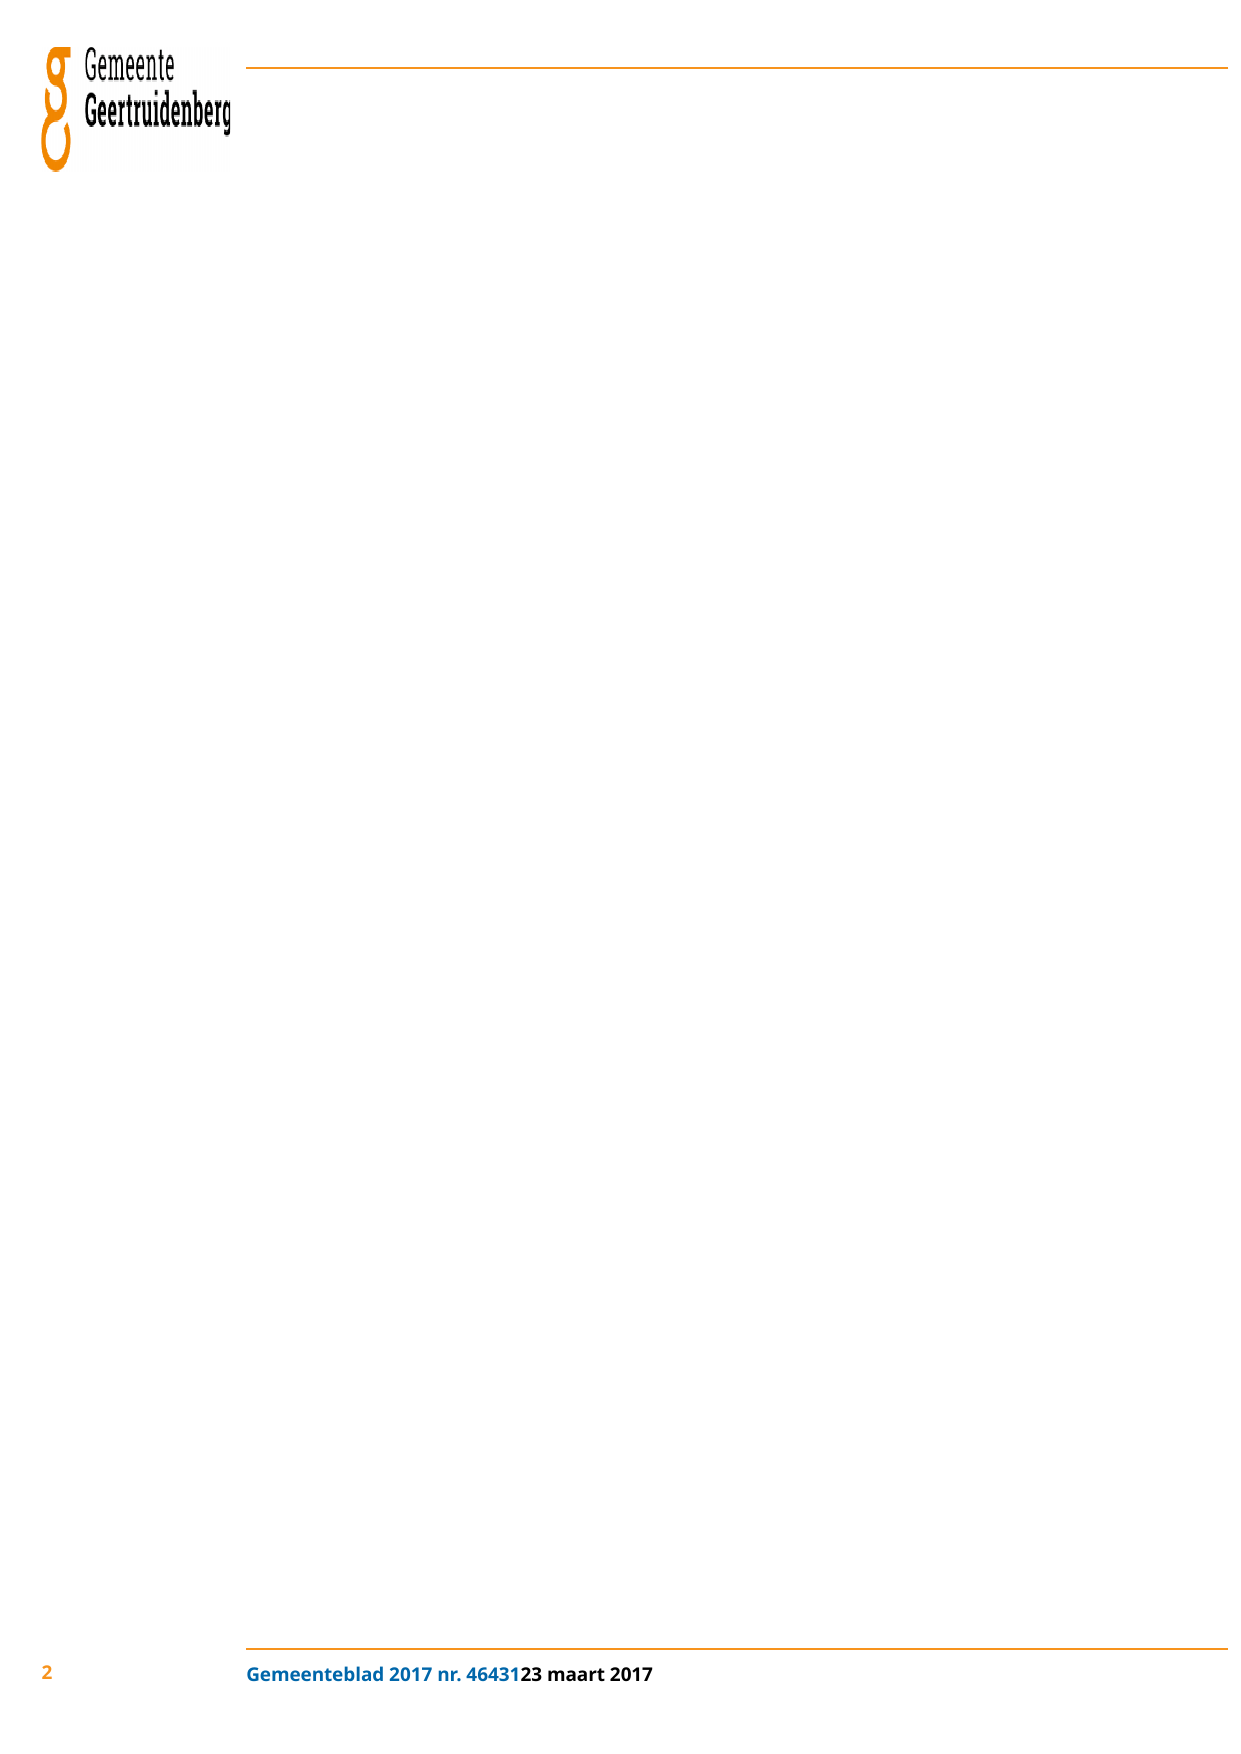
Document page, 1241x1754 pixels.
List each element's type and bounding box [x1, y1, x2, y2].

picture [41, 47, 231, 172]
